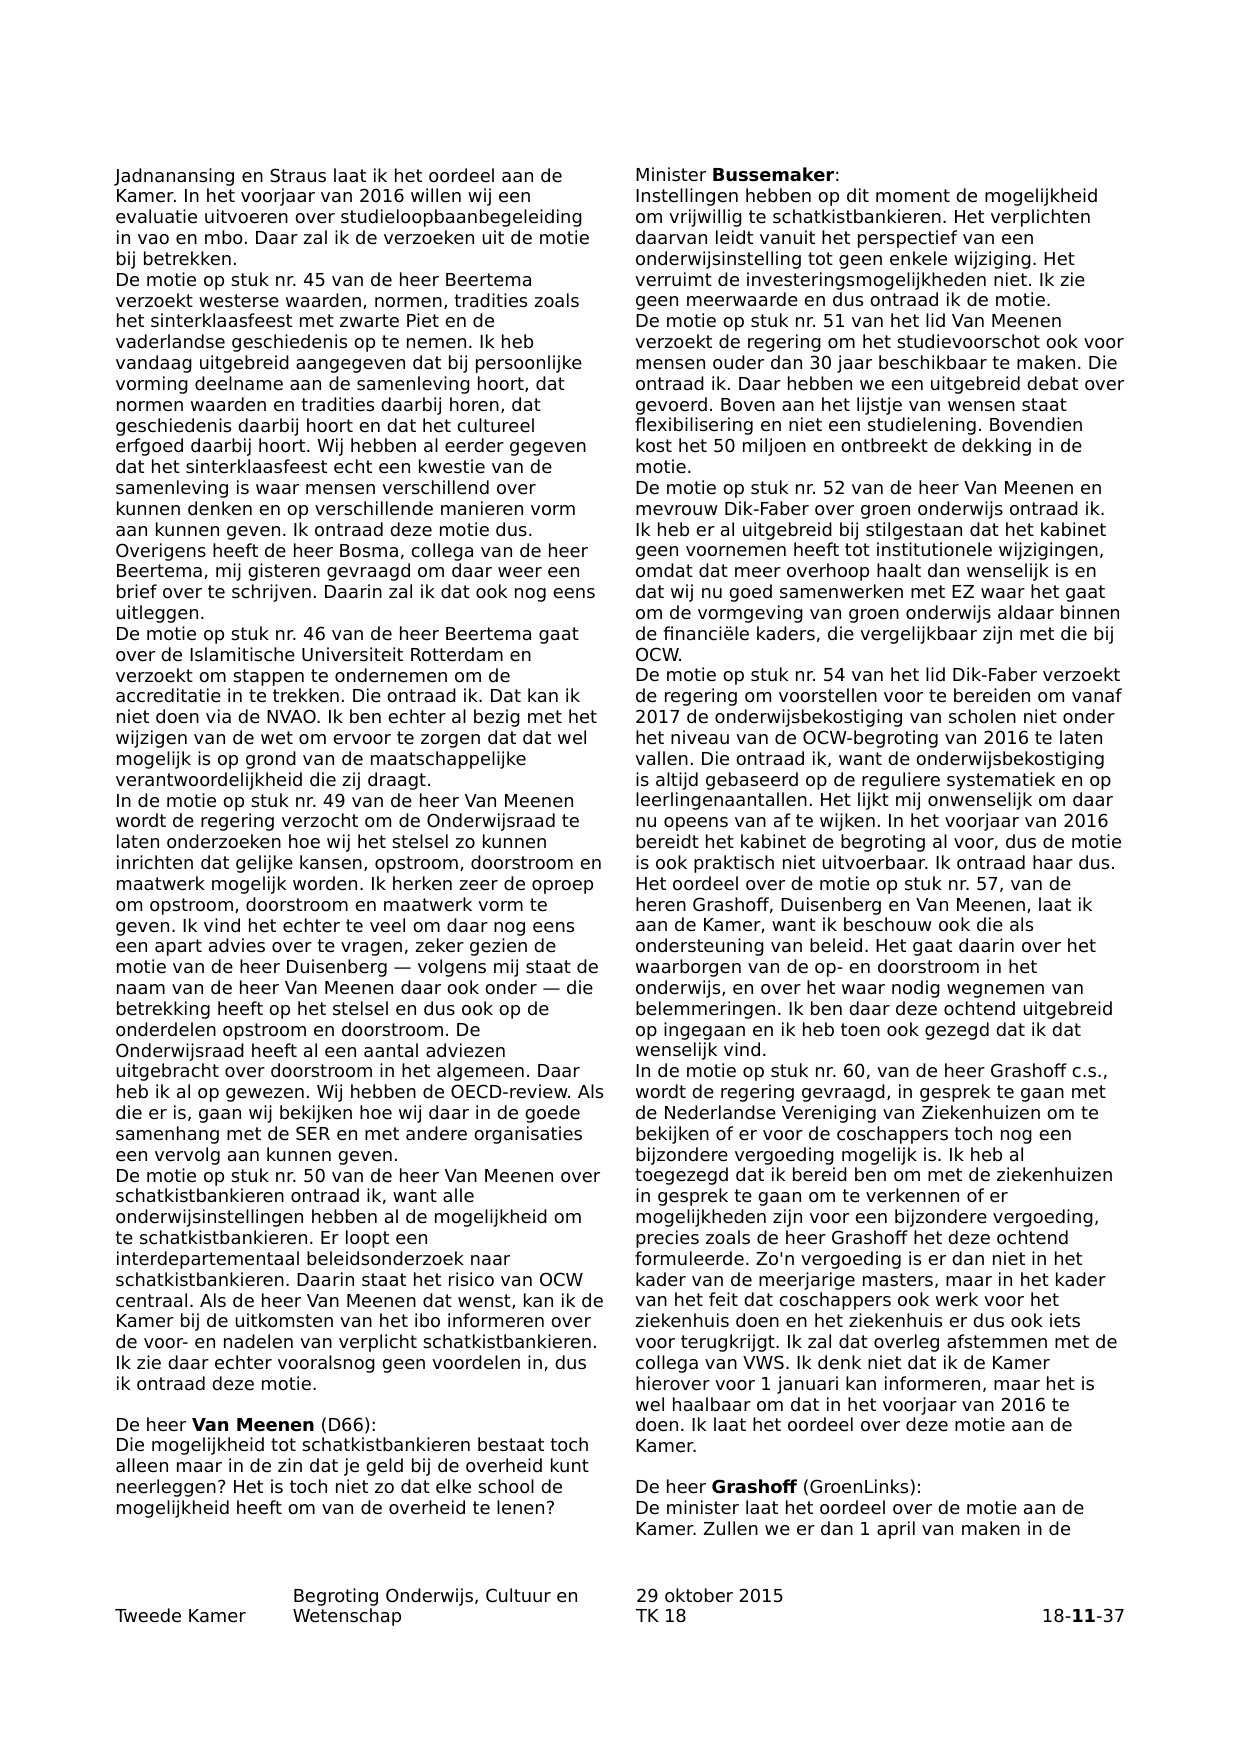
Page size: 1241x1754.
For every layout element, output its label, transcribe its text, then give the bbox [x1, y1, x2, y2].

text De heer Van Meenen (D66): [115, 1414, 605, 1435]
text Het oordeel over de motie op stuk nr. 57, van de heren Grashoff, Duisenberg en Van Meenen, laat ik aan de Kamer, want ik beschouw ook die als ondersteuning van beleid. Het gaat daarin over het waarborgen van de op- en doorstroom in het onderwijs, en over het waar nodig wegnemen van belemmeringen. Ik ben daar deze ochtend uitgebreid op ingegaan en ik heb toen ook gezegd dat ik dat wenselijk vind. [635, 873, 1125, 1061]
text In de motie op stuk nr. 49 van de heer Van Meenen wordt de regering verzocht om de Onderwijsraad te laten onderzoeken hoe wij het stelsel zo kunnen inrichten dat gelijke kansen, opstroom, doorstroom en maatwerk mogelijk worden. Ik herken zeer de oproep om opstroom, doorstroom en maatwerk vorm te geven. Ik vind het echter te veel om daar nog eens een apart advies over te vragen, zeker gezien de motie van de heer Duisenberg — volgens mij staat de naam van de heer Van Meenen daar ook onder — die betrekking heeft op het stelsel en dus ook op de onderdelen opstroom en doorstroom. De Onderwijsraad heeft al een aantal adviezen uitgebracht over doorstroom in het algemeen. Daar heb ik al op gewezen. Wij hebben de OECD-review. Als die er is, gaan wij bekijken hoe wij daar in de goede samenhang met de SER en met andere organisaties een vervolg aan kunnen geven. [115, 790, 605, 1165]
text De motie op stuk nr. 50 van de heer Van Meenen over schatkistbankieren ontraad ik, want alle onderwijsinstellingen hebben al de mogelijkheid om te schatkistbankieren. Er loopt een interdepartementaal beleidsonderzoek naar schatkistbankieren. Daarin staat het risico van OCW centraal. Als de heer Van Meenen dat wenst, kan ik de Kamer bij de uitkomsten van het ibo informeren over de voor- en nadelen van verplicht schatkistbankieren. Ik zie daar echter vooralsnog geen voordelen in, dus ik ontraad deze motie. [115, 1165, 605, 1394]
text Jadnanansing en Straus laat ik het oordeel aan de Kamer. In het voorjaar van 2016 willen wij een evaluatie uitvoeren over studieloopbaanbegeleiding in vao en mbo. Daar zal ik de verzoeken uit de motie bij betrekken. [115, 165, 605, 269]
text De minister laat het oordeel over de motie aan de Kamer. Zullen we er dan 1 april van maken in de [635, 1498, 1125, 1539]
text De motie op stuk nr. 45 van de heer Beertema verzoekt westerse waarden, normen, tradities zoals het sinterklaasfeest met zwarte Piet en de vaderlandse geschiedenis op te nemen. Ik heb vandaag uitgebreid aangegeven dat bij persoonlijke vorming deelname aan de samenleving hoort, dat normen waarden en tradities daarbij horen, dat geschiedenis daarbij hoort en dat het cultureel erfgoed daarbij hoort. Wij hebben al eerder gegeven dat het sinterklaasfeest echt een kwestie van de samenleving is waar mensen verschillend over kunnen denken en op verschillende manieren vorm aan kunnen geven. Ik ontraad deze motie dus. Overigens heeft de heer Bosma, collega van de heer Beertema, mij gisteren gevraagd om daar weer een brief over te schrijven. Daarin zal ik dat ook nog eens uitleggen. [115, 269, 605, 624]
text Instellingen hebben op dit moment de mogelijkheid om vrijwillig te schatkistbankieren. Het verplichten daarvan leidt vanuit het perspectief van een onderwijsinstelling tot geen enkele wijziging. Het verruimt de investeringsmogelijkheden niet. Ik zie geen meerwaarde en dus ontraad ik de motie. [635, 186, 1125, 311]
text Die mogelijkheid tot schatkistbankieren bestaat toch alleen maar in de zin dat je geld bij de overheid kunt neerleggen? Het is toch niet zo dat elke school de mogelijkheid heeft om van de overheid te lenen? [115, 1435, 605, 1518]
text De heer Grashoff (GroenLinks): [635, 1477, 1125, 1498]
text De motie op stuk nr. 52 van de heer Van Meenen en mevrouw Dik-Faber over groen onderwijs ontraad ik. Ik heb er al uitgebreid bij stilgestaan dat het kabinet geen voornemen heeft tot institutionele wijzigingen, omdat dat meer overhoop haalt dan wenselijk is en dat wij nu goed samenwerken met EZ waar het gaat om de vormgeving van groen onderwijs aldaar binnen de financiële kaders, die vergelijkbaar zijn met die bij OCW. [635, 478, 1125, 665]
text Minister Bussemaker: [635, 165, 1125, 186]
text De motie op stuk nr. 54 van het lid Dik-Faber verzoekt de regering om voorstellen voor te bereiden om vanaf 2017 de onderwijsbekostiging van scholen niet onder het niveau van de OCW-begroting van 2016 te laten vallen. Die ontraad ik, want de onderwijsbekostiging is altijd gebaseerd op de reguliere systematiek en op leerlingenaantallen. Het lijkt mij onwenselijk om daar nu opeens van af te wijken. In het voorjaar van 2016 bereidt het kabinet de begroting al voor, dus de motie is ook praktisch niet uitvoerbaar. Ik ontraad haar dus. [635, 665, 1125, 873]
text De motie op stuk nr. 51 van het lid Van Meenen verzoekt de regering om het studievoorschot ook voor mensen ouder dan 30 jaar beschikbaar te maken. Die ontraad ik. Daar hebben we een uitgebreid debat over gevoerd. Boven aan het lijstje van wensen staat flexibilisering en niet een studielening. Bovendien kost het 50 miljoen en ontbreekt de dekking in de motie. [635, 311, 1125, 478]
text In de motie op stuk nr. 60, van de heer Grashoff c.s., wordt de regering gevraagd, in gesprek te gaan met de Nederlandse Vereniging van Ziekenhuizen om te bekijken of er voor de coschappers toch nog een bijzondere vergoeding mogelijk is. Ik heb al toegezegd dat ik bereid ben om met de ziekenhuizen in gesprek te gaan om te verkennen of er mogelijkheden zijn voor een bijzondere vergoeding, precies zoals de heer Grashoff het deze ochtend formuleerde. Zo'n vergoeding is er dan niet in het kader van de meerjarige masters, maar in het kader van het feit dat coschappers ook werk voor het ziekenhuis doen en het ziekenhuis er dus ook iets voor terugkrijgt. Ik zal dat overleg afstemmen met de collega van VWS. Ik denk niet dat ik de Kamer hierover voor 1 januari kan informeren, maar het is wel haalbaar om dat in het voorjaar van 2016 te doen. Ik laat het oordeel over deze motie aan de Kamer. [635, 1061, 1125, 1457]
text De motie op stuk nr. 46 van de heer Beertema gaat over de Islamitische Universiteit Rotterdam en verzoekt om stappen te ondernemen om de accreditatie in te trekken. Die ontraad ik. Dat kan ik niet doen via de NVAO. Ik ben echter al bezig met het wijzigen van de wet om ervoor te zorgen dat dat wel mogelijk is op grond van de maatschappelijke verantwoordelijkheid die zij draagt. [115, 624, 605, 790]
